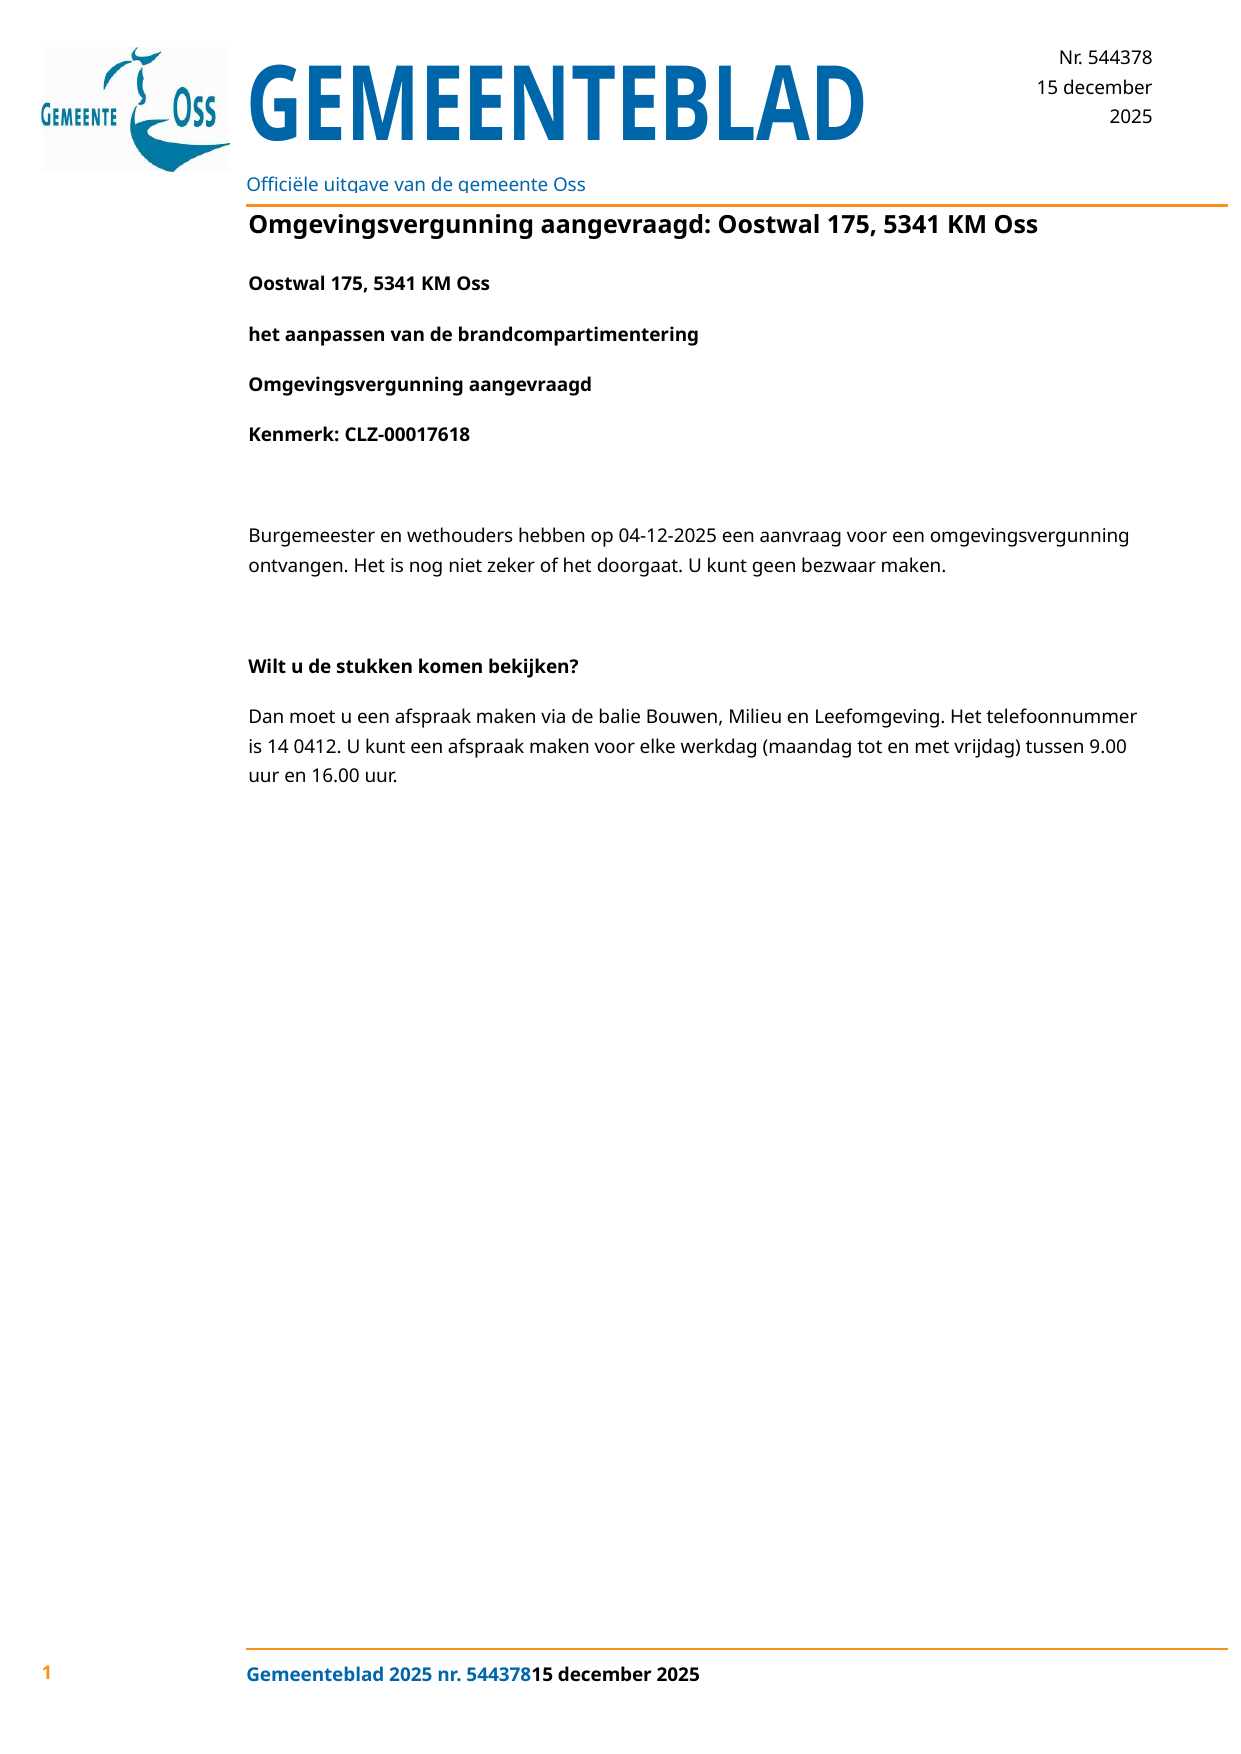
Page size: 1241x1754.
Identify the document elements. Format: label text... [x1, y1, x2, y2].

text Wilt u de stukken komen bekijken? [248, 653, 1152, 678]
text Burgemeester en wethouders hebben op 04-12-2025 een aanvraag voor een omgevingsvergunning ontvangen. Het is nog niet zeker of het doorgaat. U kunt geen bezwaar maken. [248, 522, 1152, 578]
text Kenmerk: CLZ-00017618 [248, 422, 1152, 447]
text het aanpassen van de brandcompartimentering [248, 321, 1152, 346]
text Dan moet u een afspraak maken via de balie Bouwen, Milieu en Leefomgeving. Het telefoonnummer is 14 0412. U kunt een afspraak maken voor elke werkdag (maandag tot en met vrijdag) tussen 9.00 uur en 16.00 uur. [248, 703, 1152, 788]
text Omgevingsvergunning aangevraagd: Oostwal 175, 5341 KM Oss [248, 207, 1152, 241]
text Oostwal 175, 5341 KM Oss [248, 270, 1152, 296]
text Omgevingsvergunning aangevraagd [248, 371, 1152, 397]
picture [41, 47, 231, 172]
